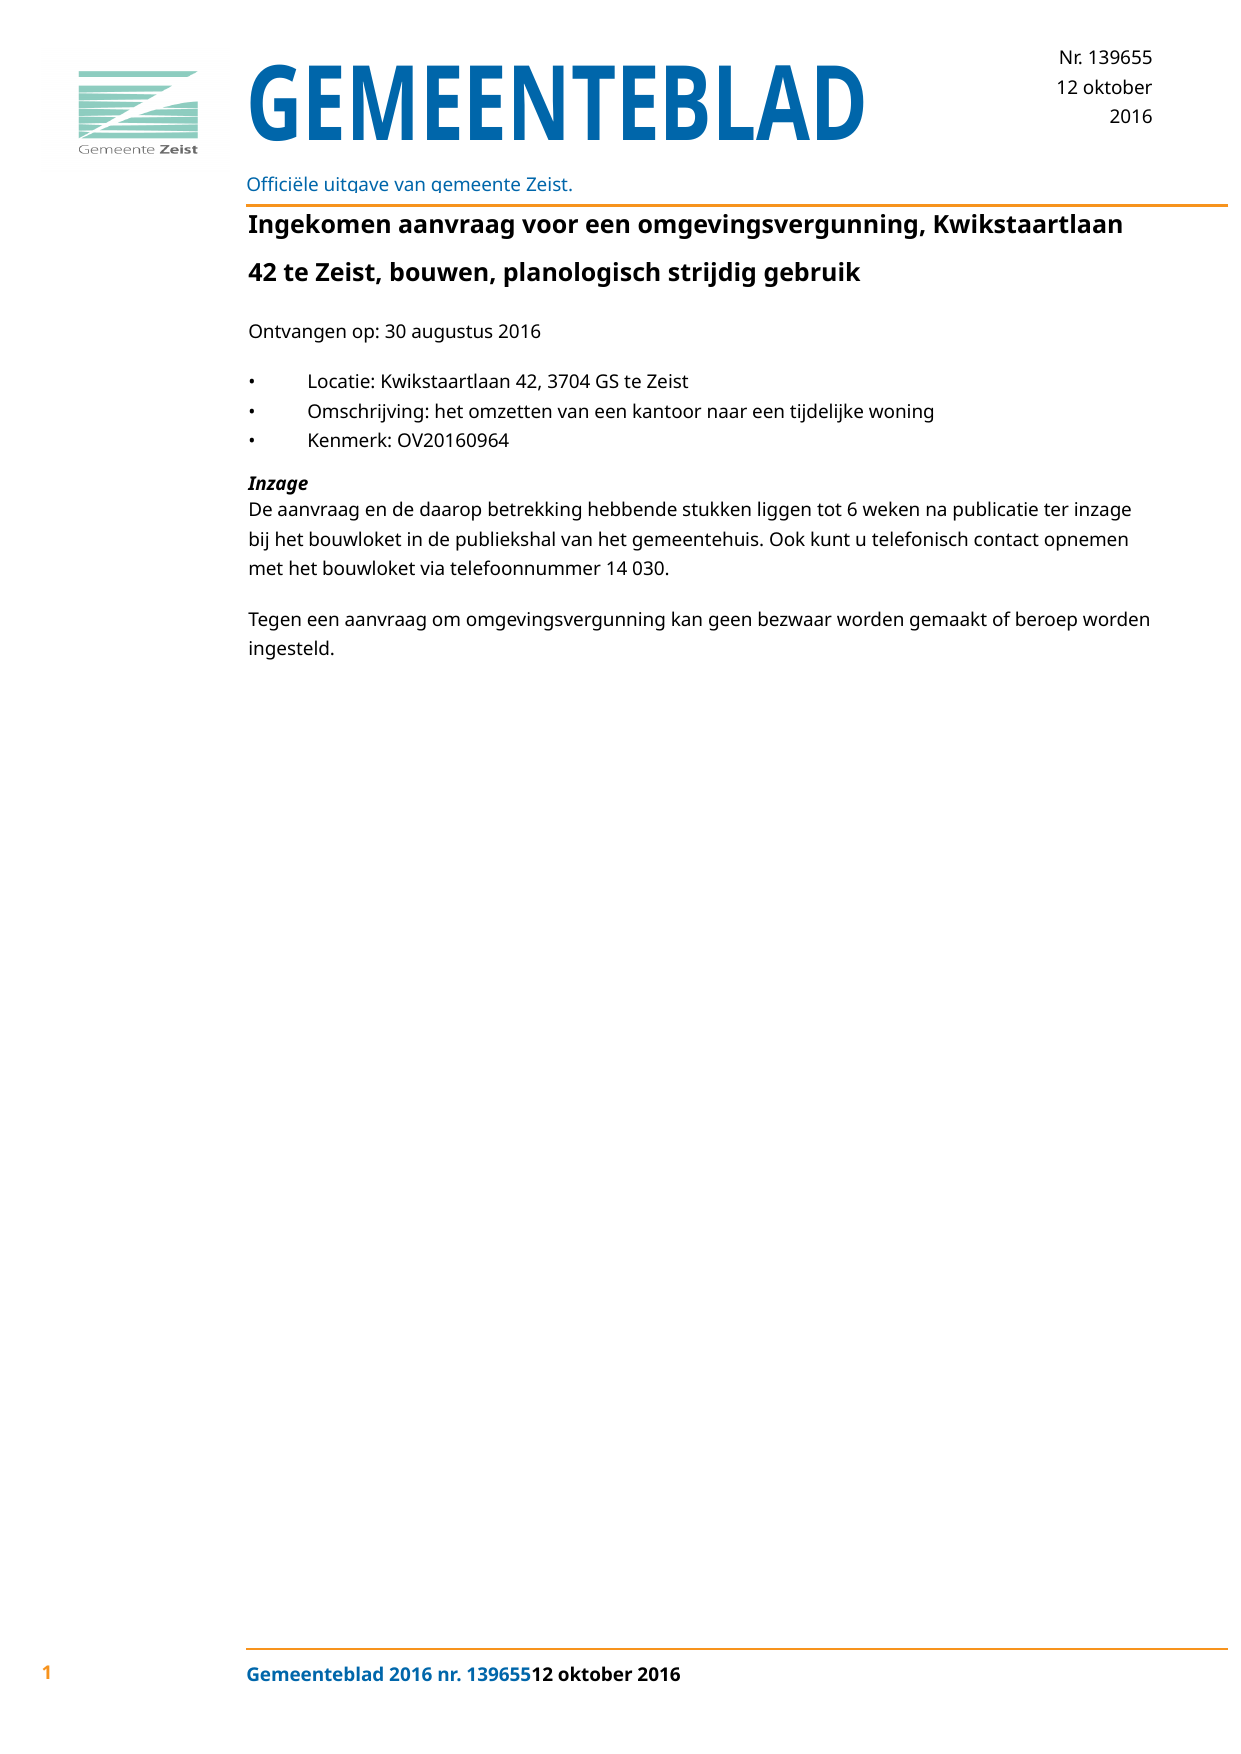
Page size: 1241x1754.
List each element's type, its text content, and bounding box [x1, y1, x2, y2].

list Kenmerk: OV20160964 [248, 427, 1152, 453]
text Ontvangen op: 30 augustus 2016 [248, 318, 1152, 344]
text De aanvraag en de daarop betrekking hebbende stukken liggen tot 6 weken na publicatie ter inzage bij het bouwloket in de publiekshal van het gemeentehuis. Ook kunt u telefonisch contact opnemen met het bouwloket via telefoonnummer 14 030. [248, 496, 1152, 581]
text Ingekomen aanvraag voor een omgevingsvergunning, Kwikstaartlaan 42 te Zeist, bouwen, planologisch strijdig gebruik [248, 207, 1152, 288]
text Tegen een aanvraag om omgevingsvergunning kan geen bezwaar worden gemaakt of beroep worden ingesteld. [248, 606, 1152, 661]
list Locatie: Kwikstaartlaan 42, 3704 GS te Zeist [248, 368, 1152, 394]
picture [41, 47, 231, 172]
list Omschrijving: het omzetten van een kantoor naar een tijdelijke woning [248, 398, 1152, 424]
text Inzage [248, 471, 1152, 496]
